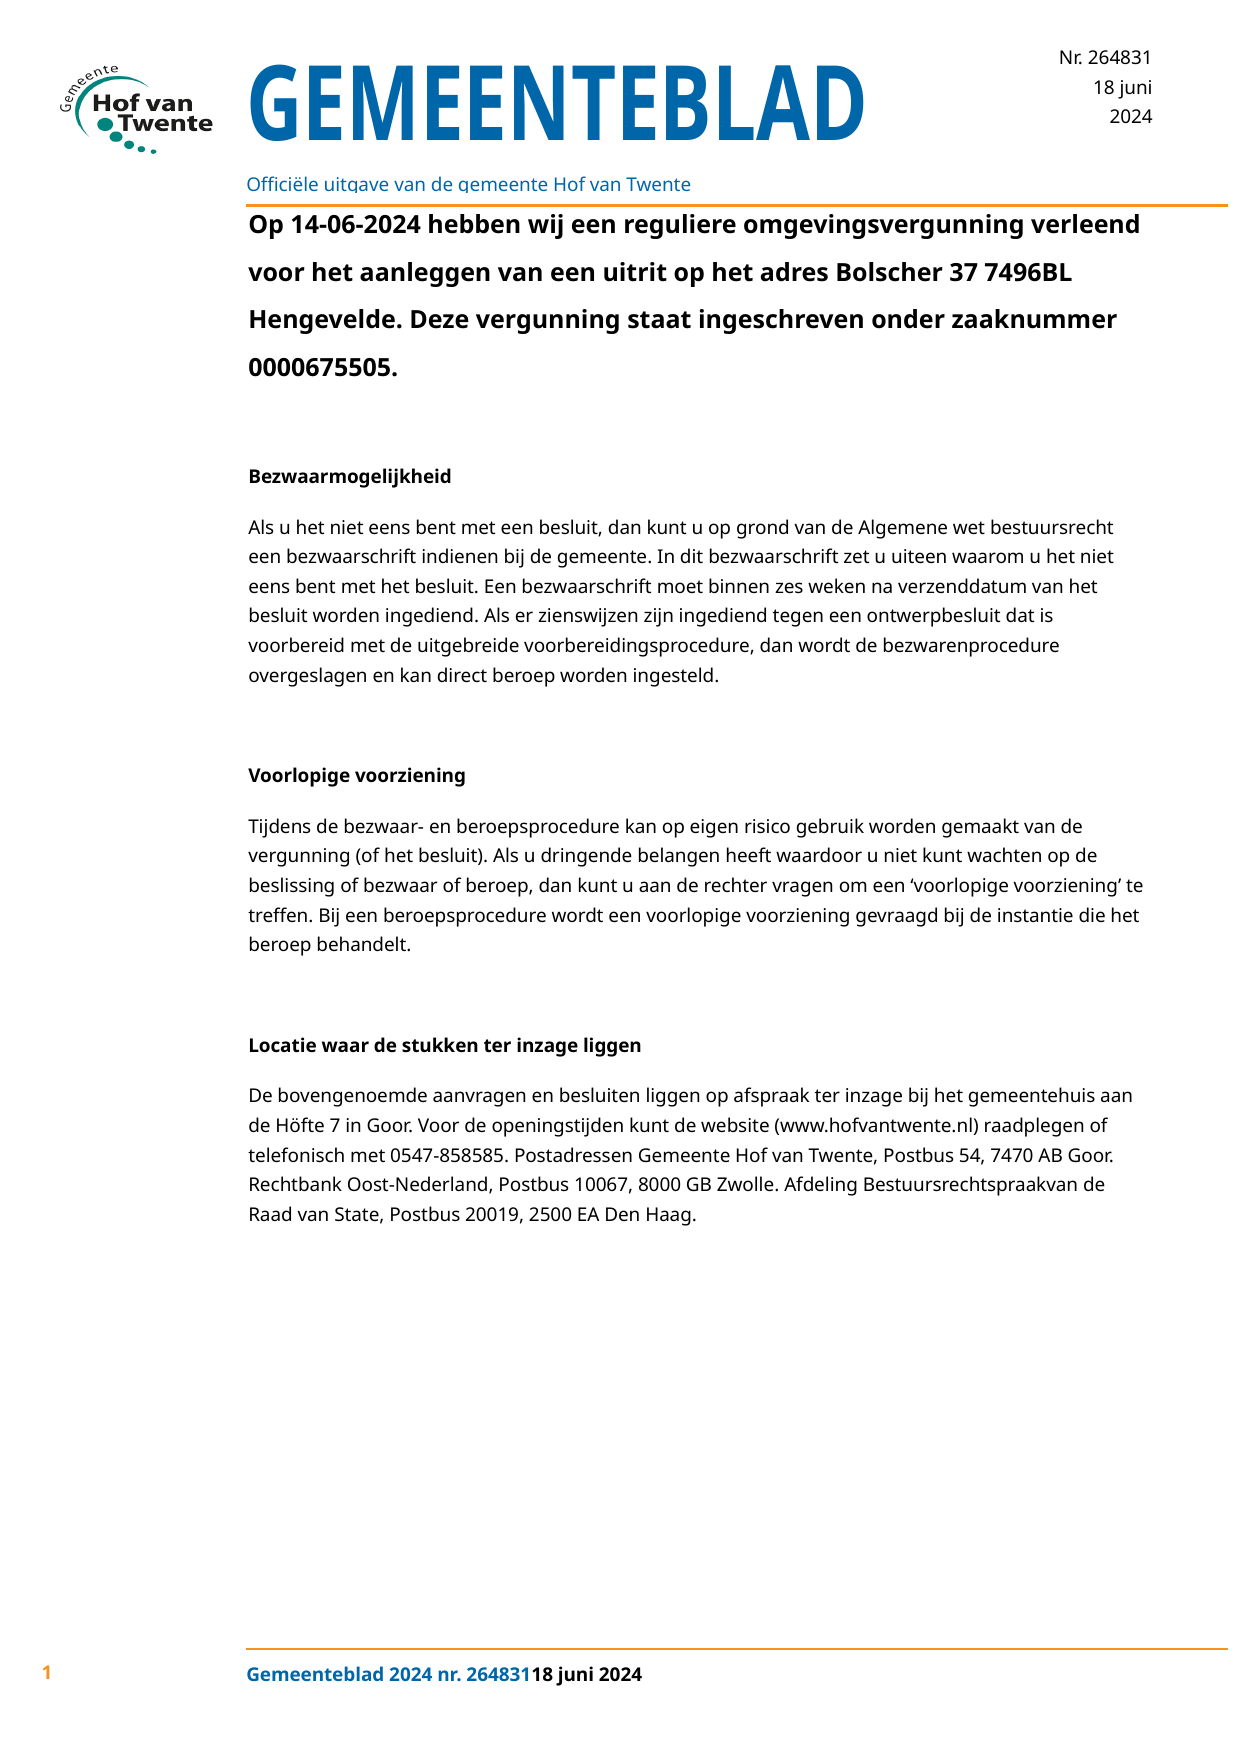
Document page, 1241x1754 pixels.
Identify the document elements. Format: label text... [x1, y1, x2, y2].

text Als u het niet eens bent met een besluit, dan kunt u op grond van de Algemene wet bestuursrecht een bezwaarschrift indienen bij de gemeente. In dit bezwaarschrift zet u uiteen waarom u het niet eens bent met het besluit. Een bezwaarschrift moet binnen zes weken na verzenddatum van het besluit worden ingediend. Als er zienswijzen zijn ingediend tegen een ontwerpbesluit dat is voorbereid met de uitgebreide voorbereidingsprocedure, dan wordt de bezwarenprocedure overgeslagen en kan direct beroep worden ingesteld. [248, 514, 1152, 688]
text Tijdens de bezwaar- en beroepsprocedure kan op eigen risico gebruik worden gemaakt van de vergunning (of het besluit). Als u dringende belangen heeft waardoor u niet kunt wachten op de beslissing of bezwaar of beroep, dan kunt u aan de rechter vragen om een ‘voorlopige voorziening’ te treffen. Bij een beroepsprocedure wordt een voorlopige voorziening gevraagd bij de instantie die het beroep behandelt. [248, 813, 1152, 957]
text Bezwaarmogelijkheid [248, 463, 1152, 489]
text De bovengenoemde aanvragen en besluiten liggen op afspraak ter inzage bij het gemeentehuis aan de Höfte 7 in Goor. Voor de openingstijden kunt de website (www.hofvantwente.nl) raadplegen of telefonisch met 0547-858585. Postadressen Gemeente Hof van Twente, Postbus 54, 7470 AB Goor. Rechtbank Oost-Nederland, Postbus 10067, 8000 GB Zwolle. Afdeling Bestuursrechtspraakvan de Raad van State, Postbus 20019, 2500 EA Den Haag. [248, 1083, 1152, 1227]
text Op 14-06-2024 hebben wij een reguliere omgevingsvergunning verleend voor het aanleggen van een uitrit op het adres Bolscher 37 7496BL Hengevelde. Deze vergunning staat ingeschreven onder zaaknummer 0000675505. [248, 207, 1152, 384]
picture [41, 47, 231, 172]
text Locatie waar de stukken ter inzage liggen [248, 1032, 1152, 1058]
text Voorlopige voorziening [248, 763, 1152, 788]
